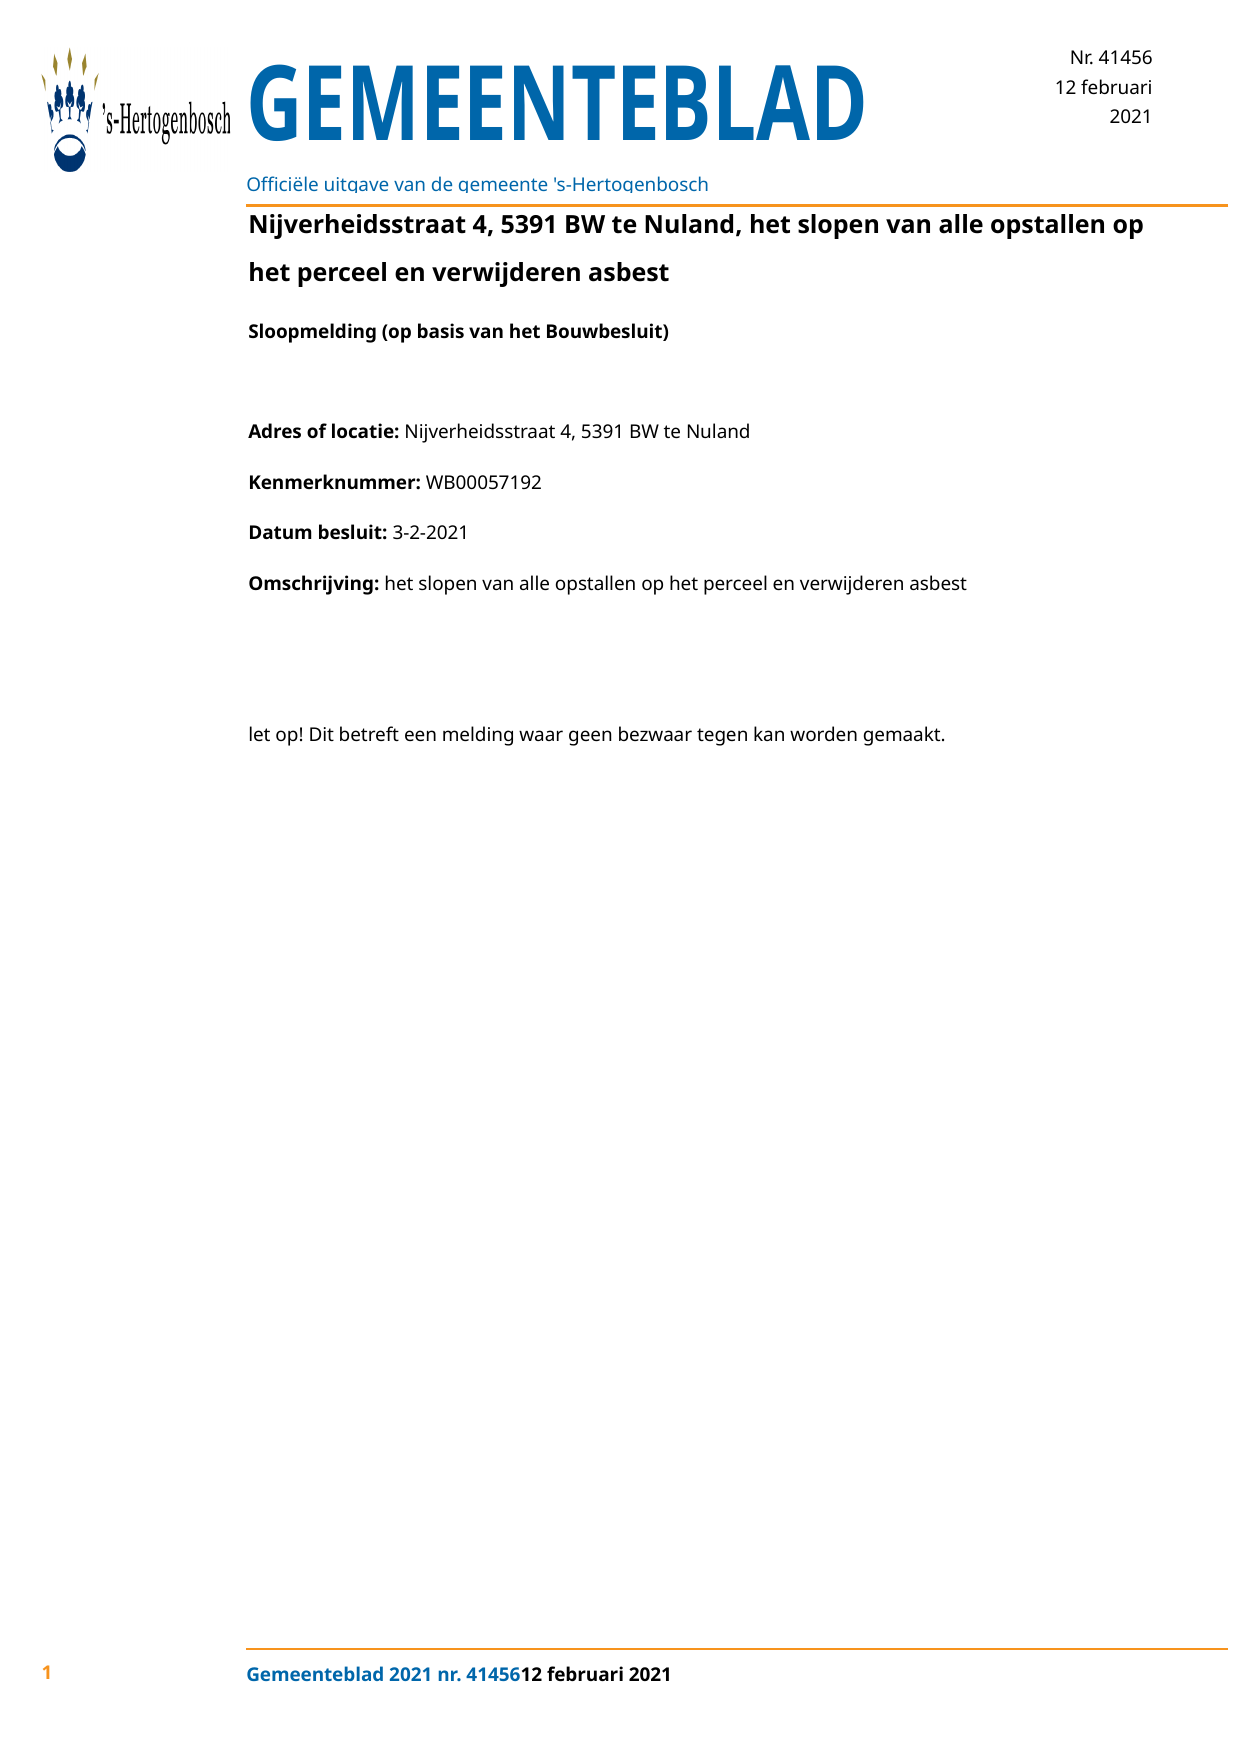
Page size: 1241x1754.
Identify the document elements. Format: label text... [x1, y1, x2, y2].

picture [41, 47, 231, 172]
text Kenmerknummer: WB00057192 [248, 469, 1152, 495]
text Sloopmelding (op basis van het Bouwbesluit) [248, 318, 1152, 344]
text let op! Dit betreft een melding waar geen bezwaar tegen kan worden gemaakt. [248, 721, 1152, 747]
text Adres of locatie: Nijverheidsstraat 4, 5391 BW te Nuland [248, 419, 1152, 444]
text Omschrijving: het slopen van alle opstallen op het perceel en verwijderen asbest [248, 570, 1152, 596]
text Datum besluit: 3-2-2021 [248, 519, 1152, 545]
text Nijverheidsstraat 4, 5391 BW te Nuland, het slopen van alle opstallen op het perceel en verwijderen asbest [248, 207, 1152, 288]
